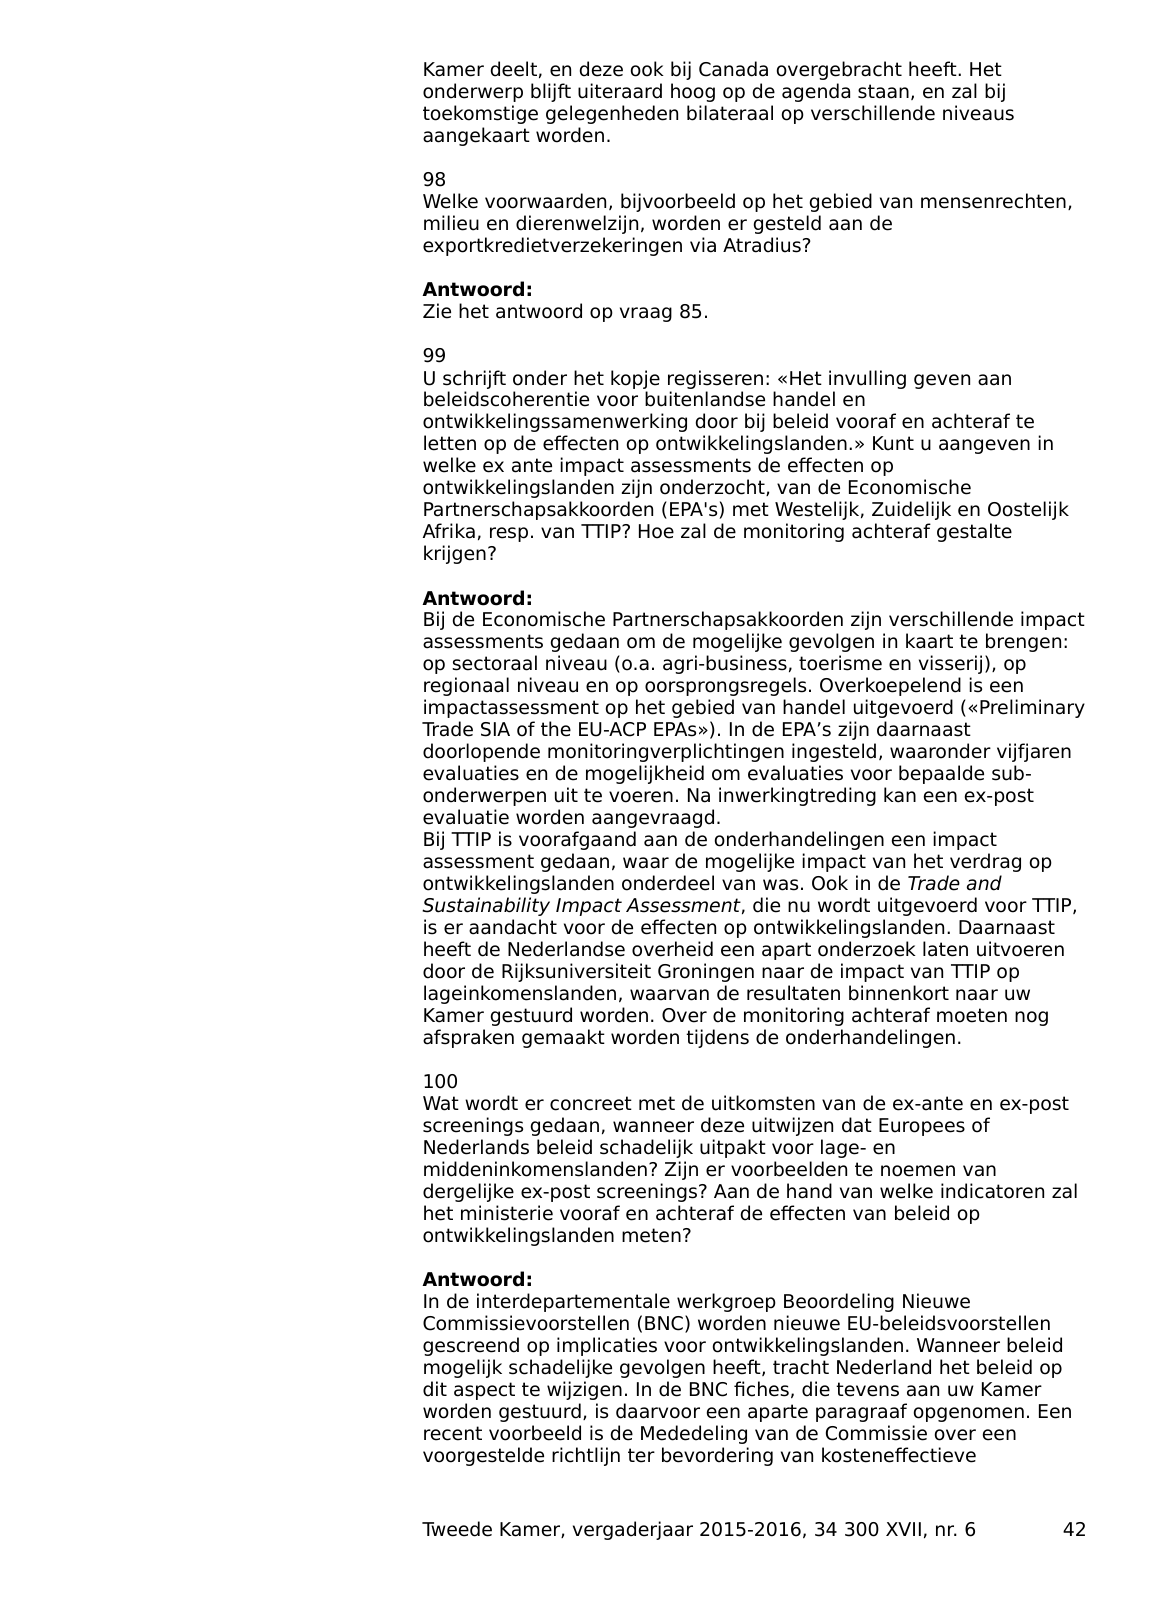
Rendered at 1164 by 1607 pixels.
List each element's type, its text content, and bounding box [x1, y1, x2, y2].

text Bij TTIP is voorafgaand aan de onderhandelingen een impact assessment gedaan, waar de mogelijke impact van het verdrag op ontwikkelingslanden onderdeel van was. Ook in de Trade and Sustainability Impact Assessment, die nu wordt uitgevoerd voor TTIP, is er aandacht voor de effecten op ontwikkelingslanden. Daarnaast heeft de Nederlandse overheid een apart onderzoek laten uitvoeren door de Rijksuniversiteit Groningen naar de impact van TTIP op lageinkomenslanden, waarvan de resultaten binnenkort naar uw Kamer gestuurd worden. Over de monitoring achteraf moeten nog afspraken gemaakt worden tijdens de onderhandelingen. [422, 829, 1087, 1049]
text Antwoord: [422, 1269, 1087, 1291]
text Antwoord: [422, 587, 1087, 609]
text Wat wordt er concreet met de uitkomsten van de ex-ante en ex-post screenings gedaan, wanneer deze uitwijzen dat Europees of Nederlands beleid schadelijk uitpakt voor lage- en middeninkomenslanden? Zijn er voorbeelden te noemen van dergelijke ex-post screenings? Aan de hand van welke indicatoren zal het ministerie vooraf en achteraf de effecten van beleid op ontwikkelingslanden meten? [422, 1093, 1087, 1247]
text 100 [422, 1071, 1087, 1093]
text Welke voorwaarden, bijvoorbeeld op het gebied van mensenrechten, milieu en dierenwelzijn, worden er gesteld aan de exportkredietverzekeringen via Atradius? [422, 191, 1087, 257]
text 99 [422, 345, 1087, 367]
text In de interdepartementale werkgroep Beoordeling Nieuwe Commissievoorstellen (BNC) worden nieuwe EU-beleidsvoorstellen gescreend op implicaties voor ontwikkelingslanden. Wanneer beleid mogelijk schadelijke gevolgen heeft, tracht Nederland het beleid op dit aspect te wijzigen. In de BNC fiches, die tevens aan uw Kamer worden gestuurd, is daarvoor een aparte paragraaf opgenomen. Een recent voorbeeld is de Mededeling van de Commissie over een voorgestelde richtlijn ter bevordering van kosteneffectieve [422, 1291, 1087, 1467]
text 98 [422, 169, 1087, 191]
text Bij de Economische Partnerschapsakkoorden zijn verschillende impact assessments gedaan om de mogelijke gevolgen in kaart te brengen: op sectoraal niveau (o.a. agri-business, toerisme en visserij), op regionaal niveau en op oorsprongsregels. Overkoepelend is een impactassessment op het gebied van handel uitgevoerd («Preliminary Trade SIA of the EU-ACP EPAs»). In de EPA’s zijn daarnaast doorlopende monitoringverplichtingen ingesteld, waaronder vijfjaren evaluaties en de mogelijkheid om evaluaties voor bepaalde sub-onderwerpen uit te voeren. Na inwerkingtreding kan een ex-post evaluatie worden aangevraagd. [422, 609, 1087, 829]
text Kamer deelt, en deze ook bij Canada overgebracht heeft. Het onderwerp blijft uiteraard hoog op de agenda staan, en zal bij toekomstige gelegenheden bilateraal op verschillende niveaus aangekaart worden. [422, 59, 1087, 147]
text U schrijft onder het kopje regisseren: «Het invulling geven aan beleidscoherentie voor buitenlandse handel en ontwikkelingssamenwerking door bij beleid vooraf en achteraf te letten op de effecten op ontwikkelingslanden.» Kunt u aangeven in welke ex ante impact assessments de effecten op ontwikkelingslanden zijn onderzocht, van de Economische Partnerschapsakkoorden (EPA's) met Westelijk, Zuidelijk en Oostelijk Afrika, resp. van TTIP? Hoe zal de monitoring achteraf gestalte krijgen? [422, 367, 1087, 565]
text Antwoord: [422, 279, 1087, 301]
text Zie het antwoord op vraag 85. [422, 301, 1087, 323]
